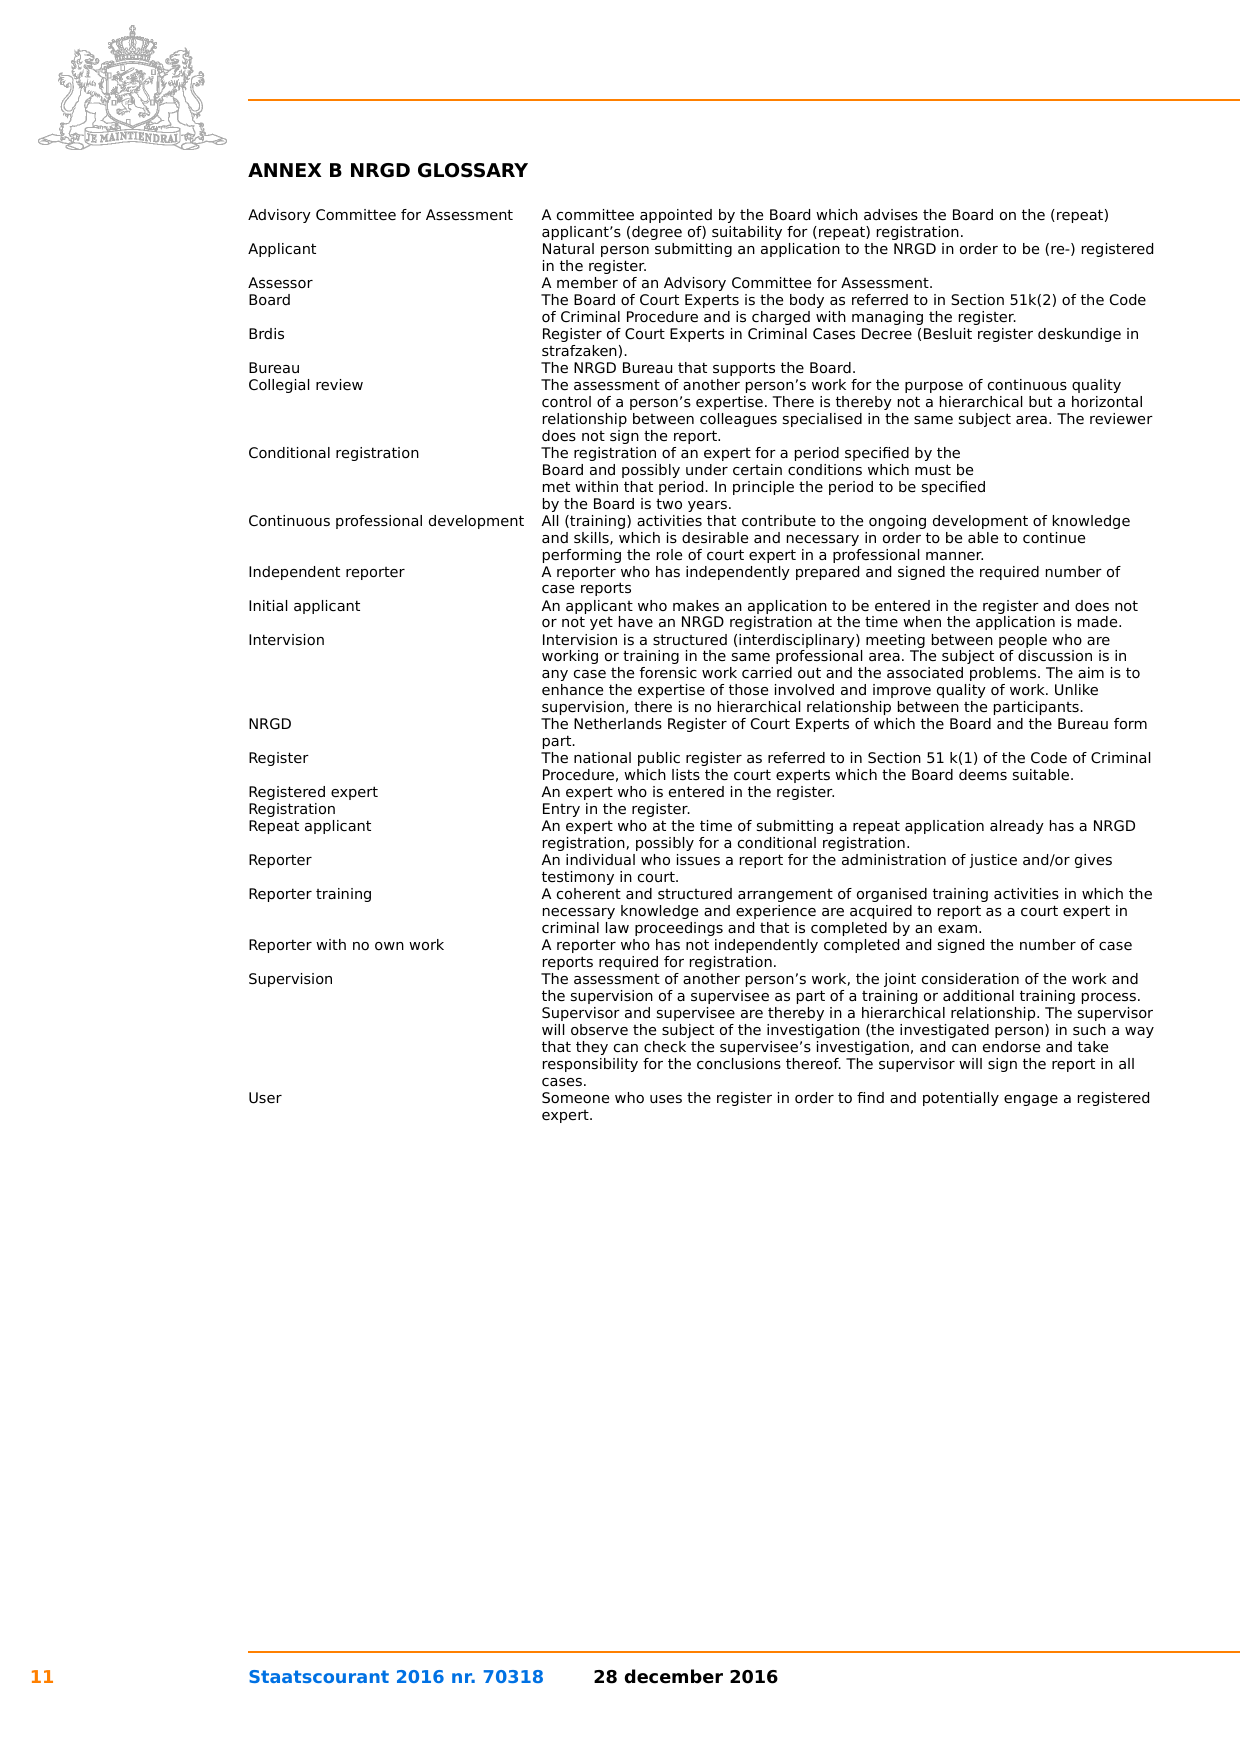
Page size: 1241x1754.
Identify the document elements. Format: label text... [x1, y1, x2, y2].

table_cell The national public register as referred to in Section 51 k(1) of the Code of Criminal Procedure, which lists the court experts which the Board deems suitable. [536, 750, 1163, 784]
table_cell Registered expert [248, 784, 536, 801]
table_cell The registration of an expert for a period specified by the Board and possibly under certain conditions which must be met within that period. In principle the period to be specified by the Board is two years. [536, 445, 1163, 512]
table_cell Independent reporter [248, 564, 536, 597]
table_cell Entry in the register. [536, 801, 1163, 818]
table_cell The assessment of another person’s work, the joint consideration of the work and the supervision of a supervisee as part of a training or additional training process. Supervisor and supervisee are thereby in a hierarchical relationship. The supervisor will observe the subject of the investigation (the investigated person) in such a way that they can check the supervisee’s investigation, and can endorse and take responsibility for the conclusions thereof. The supervisor will sign the report in all cases. [536, 971, 1163, 1090]
table_cell Applicant [248, 241, 536, 275]
table_cell A coherent and structured arrangement of organised training activities in which the necessary knowledge and experience are acquired to report as a court expert in criminal law proceedings and that is completed by an exam. [536, 886, 1163, 937]
table_cell A reporter who has independently prepared and signed the required number of case reports [536, 564, 1163, 597]
picture [38, 25, 227, 150]
table_cell Board [248, 292, 536, 326]
table_cell Initial applicant [248, 598, 536, 631]
table_cell An applicant who makes an application to be entered in the register and does not or not yet have an NRGD registration at the time when the application is made. [536, 598, 1163, 631]
table_cell The Board of Court Experts is the body as referred to in Section 51k(2) of the Code of Criminal Procedure and is charged with managing the register. [536, 292, 1163, 326]
table_cell Register of Court Experts in Criminal Cases Decree (Besluit register deskundige in strafzaken). [536, 326, 1163, 360]
table_cell Reporter training [248, 886, 536, 937]
subtitle ANNEX B NRGD GLOSSARY [248, 160, 1163, 182]
table_cell Brdis [248, 326, 536, 360]
table_cell Conditional registration [248, 445, 536, 512]
table_cell Repeat applicant [248, 818, 536, 852]
table_header Advisory Committee for Assessment [248, 207, 536, 241]
table_cell Register [248, 750, 536, 784]
table_cell An expert who is entered in the register. [536, 784, 1163, 801]
table_cell Assessor [248, 275, 536, 292]
table_cell All (training) activities that contribute to the ongoing development of knowledge and skills, which is desirable and necessary in order to be able to continue performing the role of court expert in a professional manner. [536, 513, 1163, 563]
table_cell A member of an Advisory Committee for Assessment. [536, 275, 1163, 292]
table_cell Registration [248, 801, 536, 818]
table_cell An individual who issues a report for the administration of justice and/or gives testimony in court. [536, 852, 1163, 886]
table_cell An expert who at the time of submitting a repeat application already has a NRGD registration, possibly for a conditional registration. [536, 818, 1163, 852]
table_cell Reporter [248, 852, 536, 886]
table_cell NRGD [248, 716, 536, 750]
table_cell The Netherlands Register of Court Experts of which the Board and the Bureau form part. [536, 716, 1163, 750]
table_cell Bureau [248, 360, 536, 377]
table_cell User [248, 1090, 536, 1124]
table_cell Natural person submitting an application to the NRGD in order to be (re-) registered in the register. [536, 241, 1163, 275]
table_cell A reporter who has not independently completed and signed the number of case reports required for registration. [536, 937, 1163, 971]
table_cell Intervision [248, 631, 536, 716]
table_cell The assessment of another person’s work for the purpose of continuous quality control of a person’s expertise. There is thereby not a hierarchical but a horizontal relationship between colleagues specialised in the same subject area. The reviewer does not sign the report. [536, 377, 1163, 444]
table_cell Reporter with no own work [248, 937, 536, 971]
table_cell Collegial review [248, 377, 536, 444]
table_header A committee appointed by the Board which advises the Board on the (repeat) applicant’s (degree of) suitability for (repeat) registration. [536, 207, 1163, 241]
table_cell Intervision is a structured (interdisciplinary) meeting between people who are working or training in the same professional area. The subject of discussion is in any case the forensic work carried out and the associated problems. The aim is to enhance the expertise of those involved and improve quality of work. Unlike supervision, there is no hierarchical relationship between the participants. [536, 631, 1163, 716]
table_cell Someone who uses the register in order to find and potentially engage a registered expert. [536, 1090, 1163, 1124]
table_cell Continuous professional development [248, 513, 536, 563]
table_cell The NRGD Bureau that supports the Board. [536, 360, 1163, 377]
table_cell Supervision [248, 971, 536, 1090]
